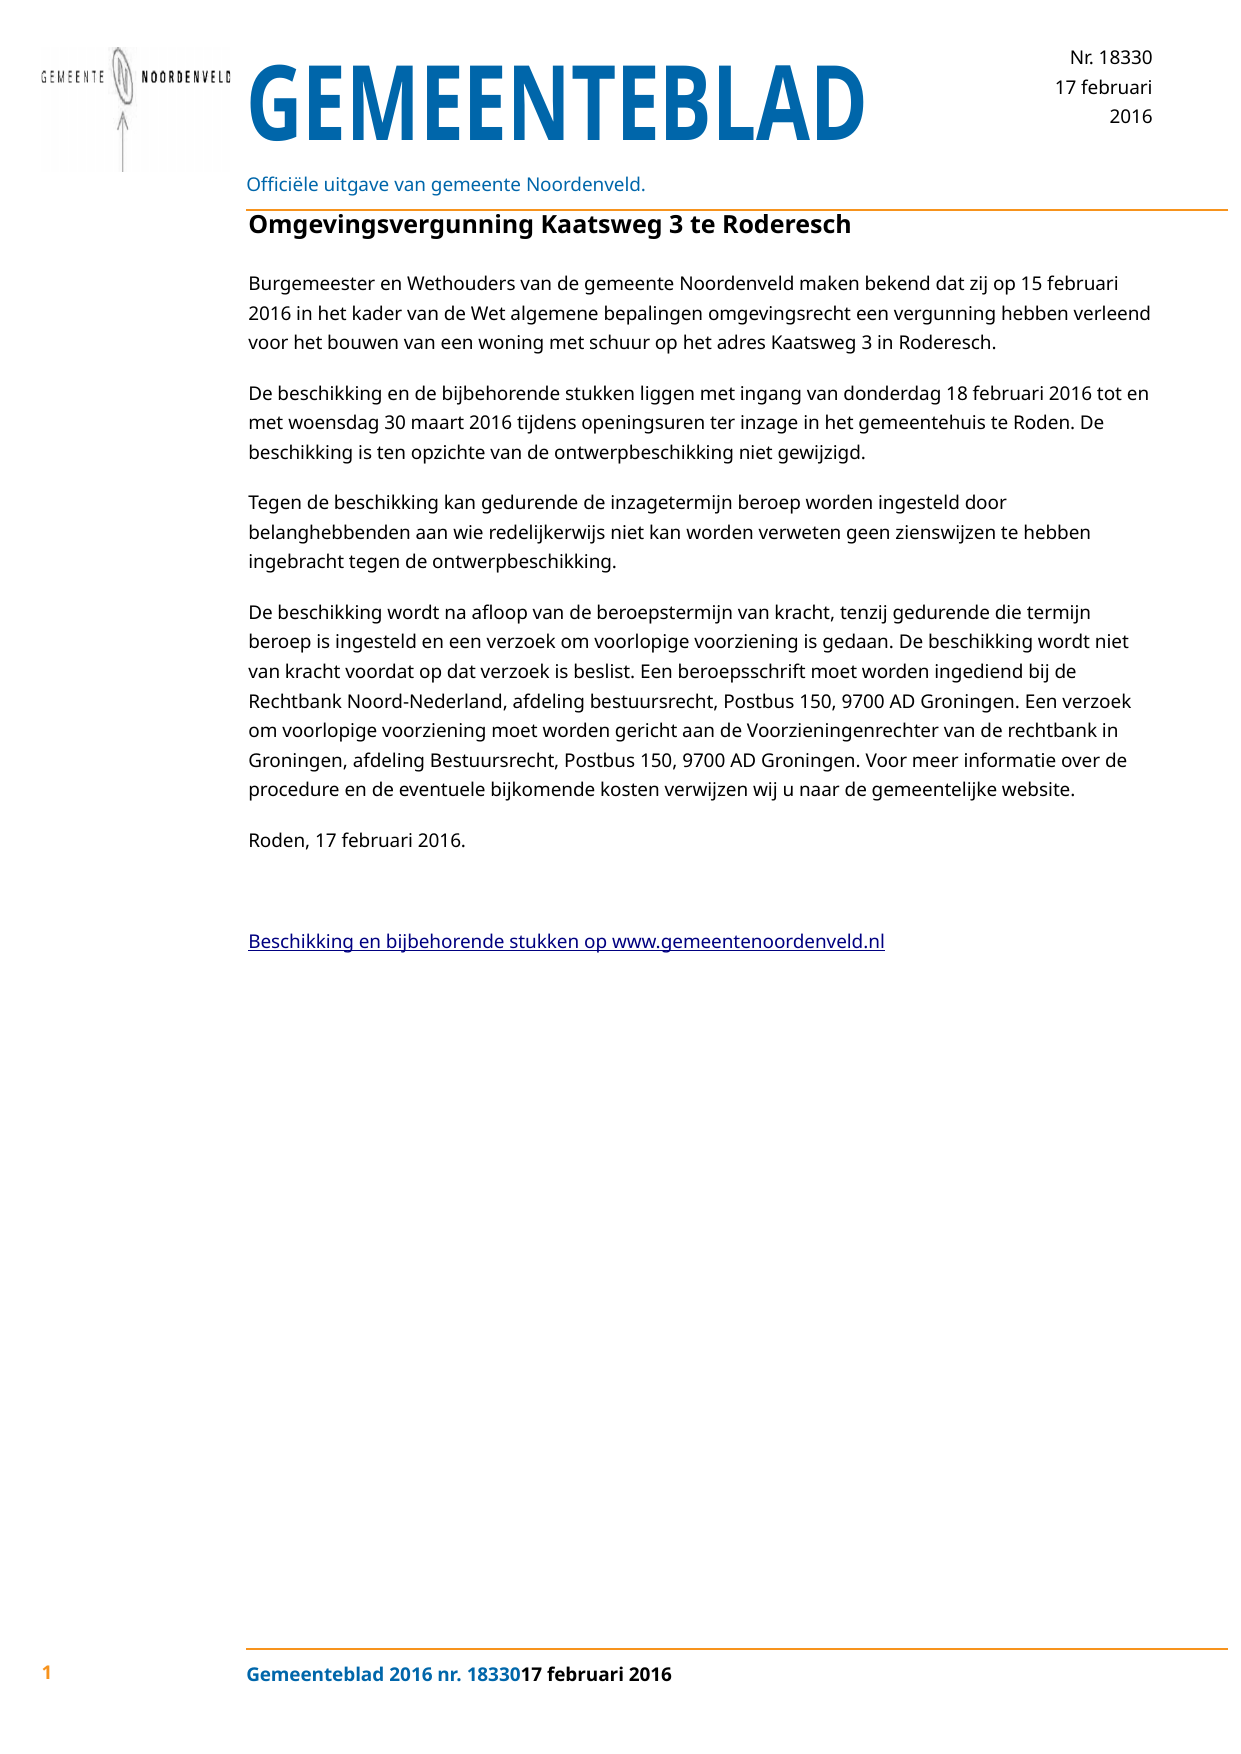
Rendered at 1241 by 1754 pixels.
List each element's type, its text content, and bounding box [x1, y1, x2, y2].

text Omgevingsvergunning Kaatsweg 3 te Roderesch [248, 211, 1152, 241]
text Roden, 17 februari 2016. [248, 827, 1152, 853]
text De beschikking en de bijbehorende stukken liggen met ingang van donderdag 18 februari 2016 tot en met woensdag 30 maart 2016 tijdens openingsuren ter inzage in het gemeentehuis te Roden. De beschikking is ten opzichte van de ontwerpbeschikking niet gewijzigd. [248, 380, 1152, 465]
text Tegen de beschikking kan gedurende de inzagetermijn beroep worden ingesteld door belanghebbenden aan wie redelijkerwijs niet kan worden verweten geen zienswijzen te hebben ingebracht tegen de ontwerpbeschikking. [248, 489, 1152, 574]
text Beschikking en bijbehorende stukken op www.gemeentenoordenveld.nl [248, 928, 1152, 953]
text De beschikking wordt na afloop van de beroepstermijn van kracht, tenzij gedurende die termijn beroep is ingesteld en een verzoek om voorlopige voorziening is gedaan. De beschikking wordt niet van kracht voordat op dat verzoek is beslist. Een beroepsschrift moet worden ingediend bij de Rechtbank Noord-Nederland, afdeling bestuursrecht, Postbus 150, 9700 AD Groningen. Een verzoek om voorlopige voorziening moet worden gericht aan de Voorzieningenrechter van de rechtbank in Groningen, afdeling Bestuursrecht, Postbus 150, 9700 AD Groningen. Voor meer informatie over de procedure en de eventuele bijkomende kosten verwijzen wij u naar de gemeentelijke website. [248, 599, 1152, 802]
picture [41, 47, 231, 172]
text Burgemeester en Wethouders van de gemeente Noordenveld maken bekend dat zij op 15 februari 2016 in het kader van de Wet algemene bepalingen omgevingsrecht een vergunning hebben verleend voor het bouwen van een woning met schuur op het adres Kaatsweg 3 in Roderesch. [248, 270, 1152, 355]
